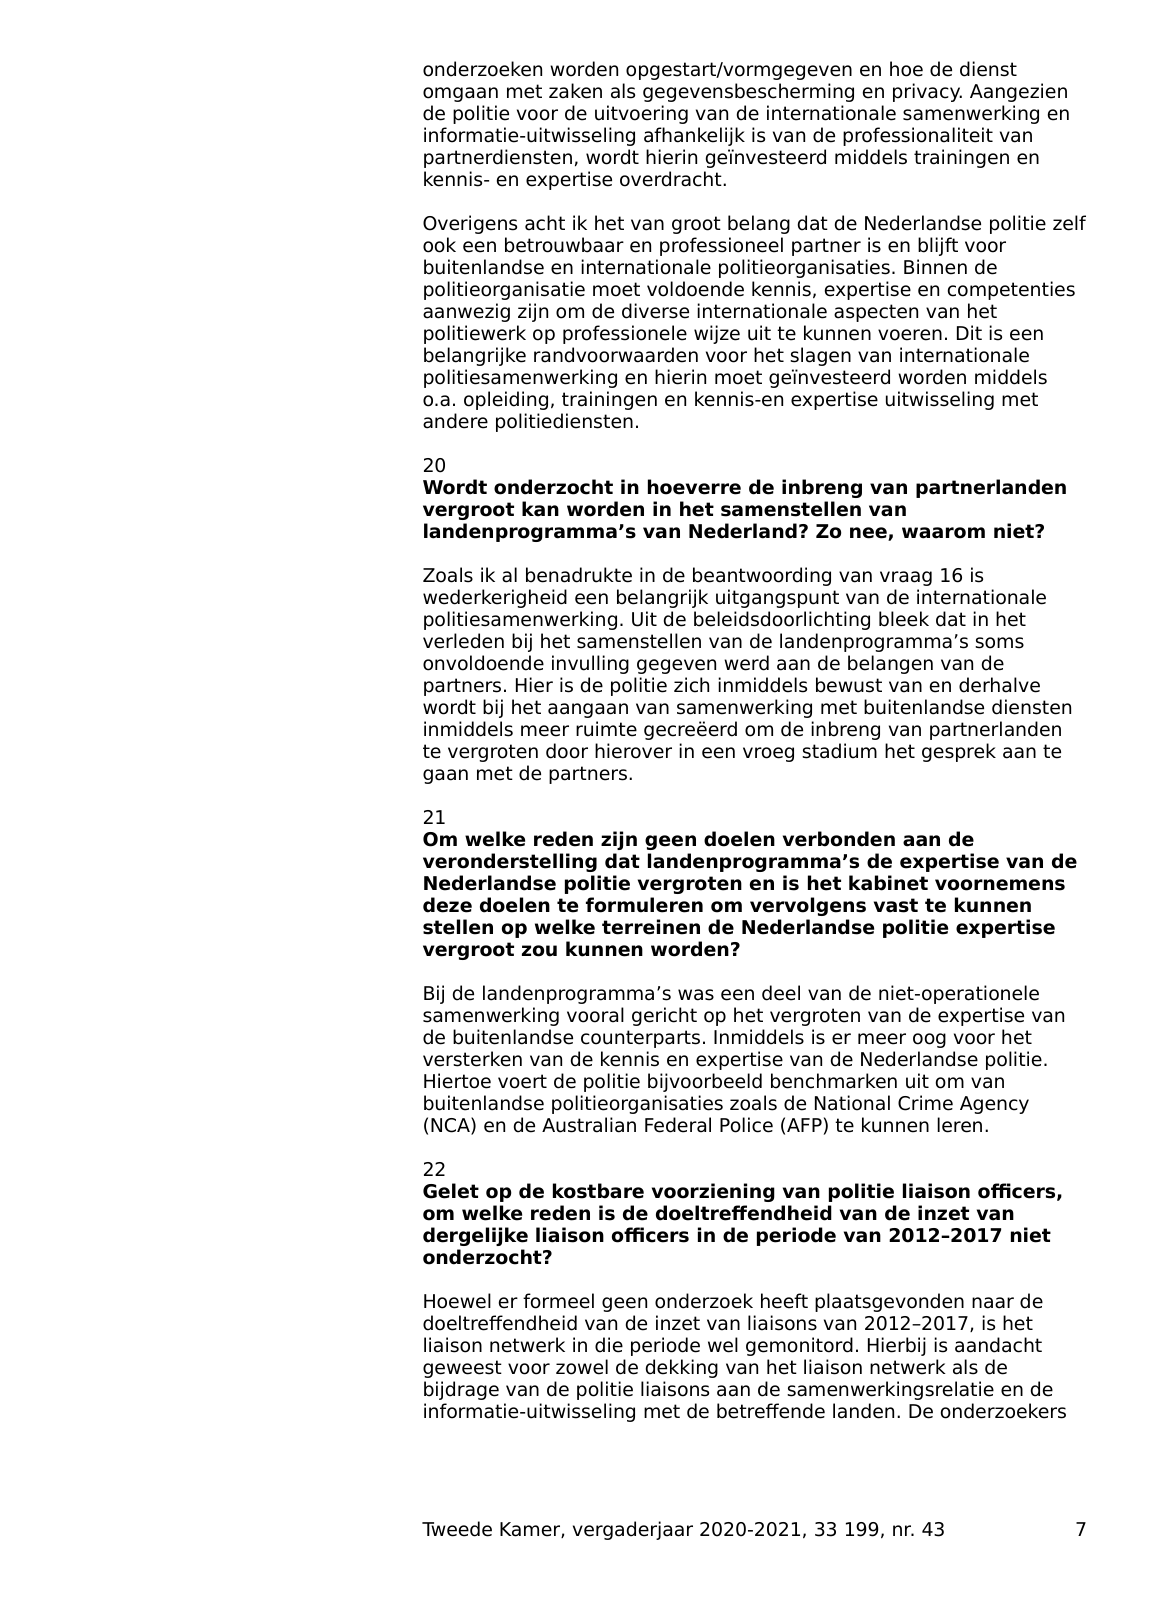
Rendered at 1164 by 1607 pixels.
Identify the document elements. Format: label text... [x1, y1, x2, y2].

text onderzoeken worden opgestart/vormgegeven en hoe de dienst omgaan met zaken als gegevensbescherming en privacy. Aangezien de politie voor de uitvoering van de internationale samenwerking en informatie-uitwisseling afhankelijk is van de professionaliteit van partnerdiensten, wordt hierin geïnvesteerd middels trainingen en kennis- en expertise overdracht. [422, 59, 1087, 191]
text 22 [422, 1159, 1087, 1181]
text 20 [422, 455, 1087, 477]
text Wordt onderzocht in hoeverre de inbreng van partnerlanden vergroot kan worden in het samenstellen van landenprogramma’s van Nederland? Zo nee, waarom niet? [422, 477, 1087, 543]
text Bij de landenprogramma’s was een deel van de niet-operationele samenwerking vooral gericht op het vergroten van de expertise van de buitenlandse counterparts. Inmiddels is er meer oog voor het versterken van de kennis en expertise van de Nederlandse politie. Hiertoe voert de politie bijvoorbeeld benchmarken uit om van buitenlandse politieorganisaties zoals de National Crime Agency (NCA) en de Australian Federal Police (AFP) te kunnen leren. [422, 983, 1087, 1137]
text Overigens acht ik het van groot belang dat de Nederlandse politie zelf ook een betrouwbaar en professioneel partner is en blijft voor buitenlandse en internationale politieorganisaties. Binnen de politieorganisatie moet voldoende kennis, expertise en competenties aanwezig zijn om de diverse internationale aspecten van het politiewerk op professionele wijze uit te kunnen voeren. Dit is een belangrijke randvoorwaarden voor het slagen van internationale politiesamenwerking en hierin moet geïnvesteerd worden middels o.a. opleiding, trainingen en kennis-en expertise uitwisseling met andere politiediensten. [422, 213, 1087, 433]
text 21 [422, 807, 1087, 829]
text Gelet op de kostbare voorziening van politie liaison officers, om welke reden is de doeltreffendheid van de inzet van dergelijke liaison officers in de periode van 2012–2017 niet onderzocht? [422, 1181, 1087, 1269]
text Om welke reden zijn geen doelen verbonden aan de veronderstelling dat landenprogramma’s de expertise van de Nederlandse politie vergroten en is het kabinet voornemens deze doelen te formuleren om vervolgens vast te kunnen stellen op welke terreinen de Nederlandse politie expertise vergroot zou kunnen worden? [422, 829, 1087, 961]
text Zoals ik al benadrukte in de beantwoording van vraag 16 is wederkerigheid een belangrijk uitgangspunt van de internationale politiesamenwerking. Uit de beleidsdoorlichting bleek dat in het verleden bij het samenstellen van de landenprogramma’s soms onvoldoende invulling gegeven werd aan de belangen van de partners. Hier is de politie zich inmiddels bewust van en derhalve wordt bij het aangaan van samenwerking met buitenlandse diensten inmiddels meer ruimte gecreëerd om de inbreng van partnerlanden te vergroten door hierover in een vroeg stadium het gesprek aan te gaan met de partners. [422, 565, 1087, 785]
text Hoewel er formeel geen onderzoek heeft plaatsgevonden naar de doeltreffendheid van de inzet van liaisons van 2012–2017, is het liaison netwerk in die periode wel gemonitord. Hierbij is aandacht geweest voor zowel de dekking van het liaison netwerk als de bijdrage van de politie liaisons aan de samenwerkingsrelatie en de informatie-uitwisseling met de betreffende landen. De onderzoekers [422, 1291, 1087, 1423]
